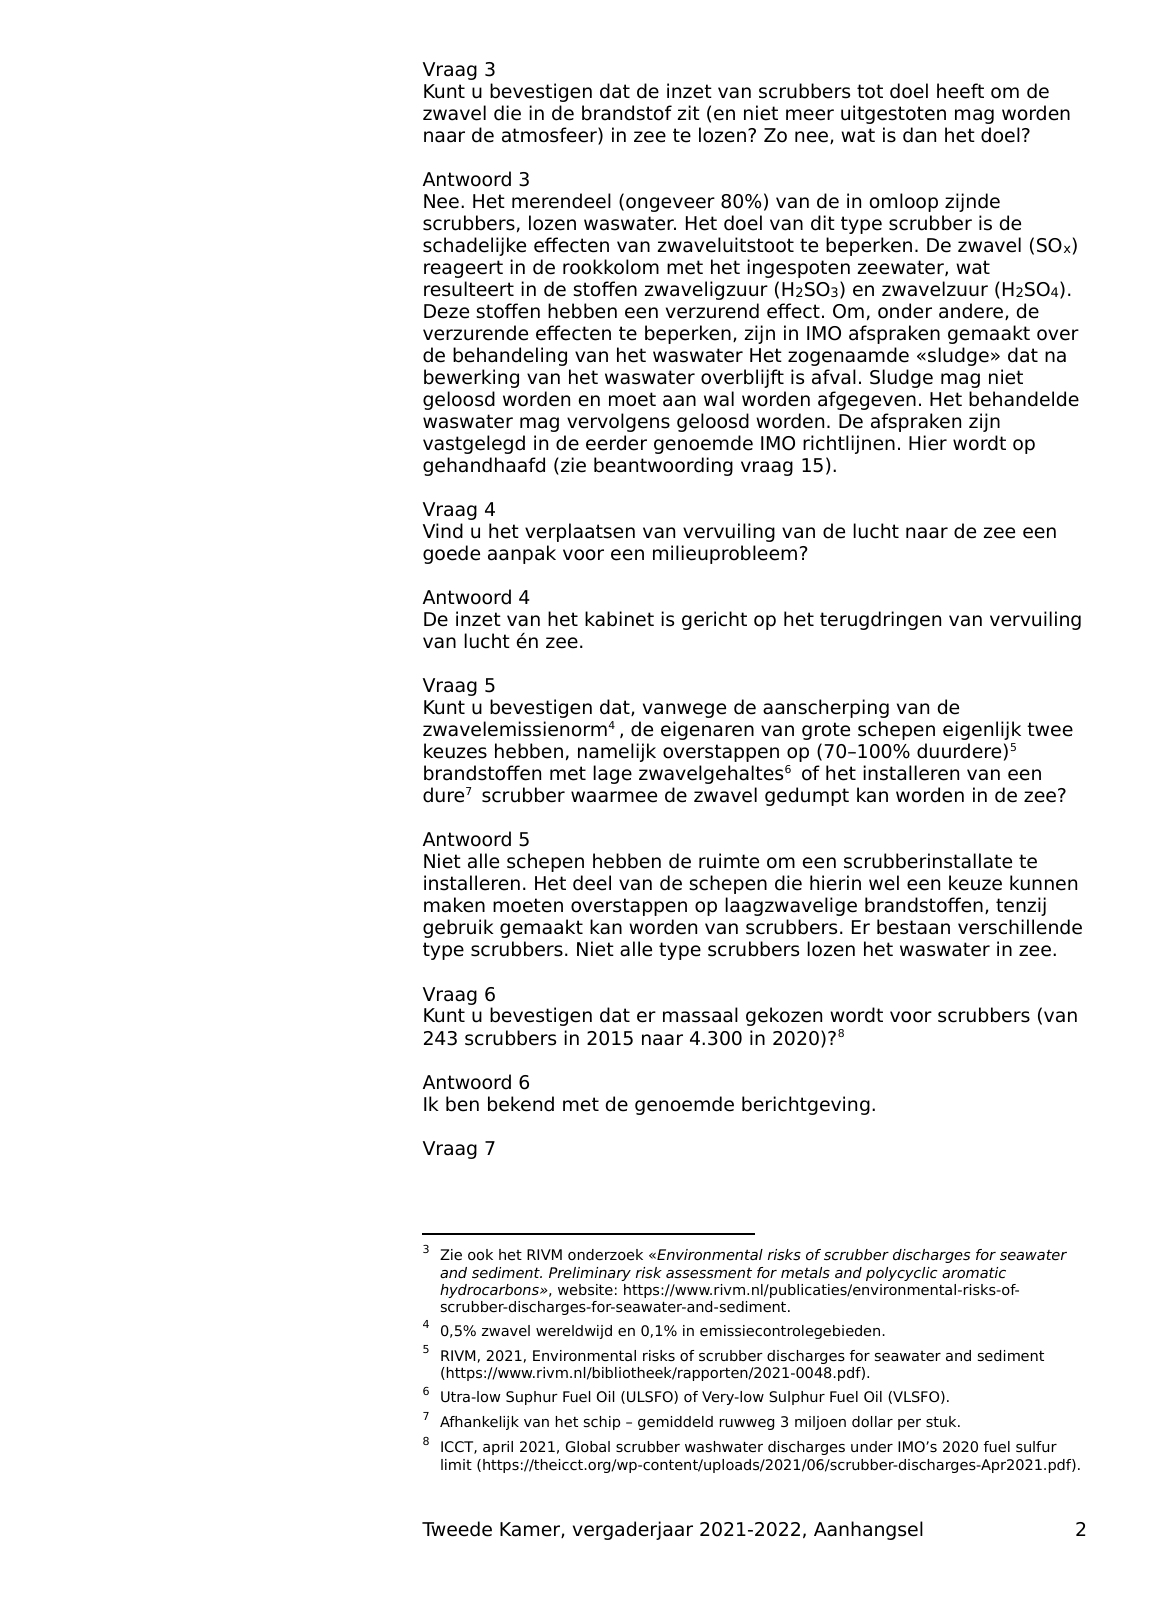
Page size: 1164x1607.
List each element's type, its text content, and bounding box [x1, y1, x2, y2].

text ICCT, april 2021, Global scrubber washwater discharges under IMO’s 2020 fuel sulfur limit (https://theicct.org/wp-content/uploads/2021/06/scrubber-discharges-Apr2021.pdf). [422, 1435, 1087, 1474]
text Vraag 3 [422, 59, 1087, 81]
text Nee. Het merendeel (ongeveer 80%) van de in omloop zijnde scrubbers, lozen waswater. Het doel van dit type scrubber is de schadelijke effecten van zwaveluitstoot te beperken. De zwavel (SOx) reageert in de rookkolom met het ingespoten zeewater, wat resulteert in de stoffen zwaveligzuur (H2SO3) en zwavelzuur (H2SO4). Deze stoffen hebben een verzurend effect. Om, onder andere, de verzurende effecten te beperken, zijn in IMO afspraken gemaakt over de behandeling van het waswater Het zogenaamde «sludge» dat na bewerking van het waswater overblijft is afval. Sludge mag niet geloosd worden en moet aan wal worden afgegeven. Het behandelde waswater mag vervolgens geloosd worden. De afspraken zijn vastgelegd in de eerder genoemde IMO richtlijnen. Hier wordt op gehandhaafd (zie beantwoording vraag 15). [422, 191, 1087, 477]
text Ik ben bekend met de genoemde berichtgeving. [422, 1093, 1087, 1116]
text Kunt u bevestigen dat, vanwege de aanscherping van de zwavelemissienorm, de eigenaren van grote schepen eigenlijk twee keuzes hebben, namelijk overstappen op (70–100% duurdere) brandstoffen met lage zwavelgehaltes of het installeren van een dure scrubber waarmee de zwavel gedumpt kan worden in de zee? [422, 697, 1087, 807]
text 0,5% zwavel wereldwijd en 0,1% in emissiecontrolegebieden. [422, 1318, 1087, 1341]
text Kunt u bevestigen dat de inzet van scrubbers tot doel heeft om de zwavel die in de brandstof zit (en niet meer uitgestoten mag worden naar de atmosfeer) in zee te lozen? Zo nee, wat is dan het doel? [422, 81, 1087, 147]
text Antwoord 6 [422, 1072, 1087, 1093]
text Vraag 4 [422, 499, 1087, 521]
text Vraag 5 [422, 675, 1087, 697]
text Niet alle schepen hebben de ruimte om een scrubberinstallate te installeren. Het deel van de schepen die hierin wel een keuze kunnen maken moeten overstappen op laagzwavelige brandstoffen, tenzij gebruik gemaakt kan worden van scrubbers. Er bestaan verschillende type scrubbers. Niet alle type scrubbers lozen het waswater in zee. [422, 851, 1087, 961]
text Kunt u bevestigen dat er massaal gekozen wordt voor scrubbers (van 243 scrubbers in 2015 naar 4.300 in 2020)? [422, 1005, 1087, 1049]
text Vind u het verplaatsen van vervuiling van de lucht naar de zee een goede aanpak voor een milieuprobleem? [422, 521, 1087, 565]
text Afhankelijk van het schip – gemiddeld ruwweg 3 miljoen dollar per stuk. [422, 1410, 1087, 1432]
text Antwoord 3 [422, 169, 1087, 191]
text Utra-low Suphur Fuel Oil (ULSFO) of Very-low Sulphur Fuel Oil (VLSFO). [422, 1385, 1087, 1407]
text Vraag 7 [422, 1138, 1087, 1160]
text RIVM, 2021, Environmental risks of scrubber discharges for seawater and sediment (https://www.rivm.nl/bibliotheek/rapporten/2021-0048.pdf). [422, 1343, 1087, 1382]
text De inzet van het kabinet is gericht op het terugdringen van vervuiling van lucht én zee. [422, 609, 1087, 653]
text Antwoord 5 [422, 829, 1087, 851]
text Zie ook het RIVM onderzoek «Environmental risks of scrubber discharges for seawater and sediment. Preliminary risk assessment for metals and polycyclic aromatic hydrocarbons», website: https://www.rivm.nl/publicaties/environmental-risks-of-scrubber-discharges-for-seawater-and-sediment. [422, 1243, 1087, 1316]
text Vraag 6 [422, 983, 1087, 1005]
text Antwoord 4 [422, 587, 1087, 609]
